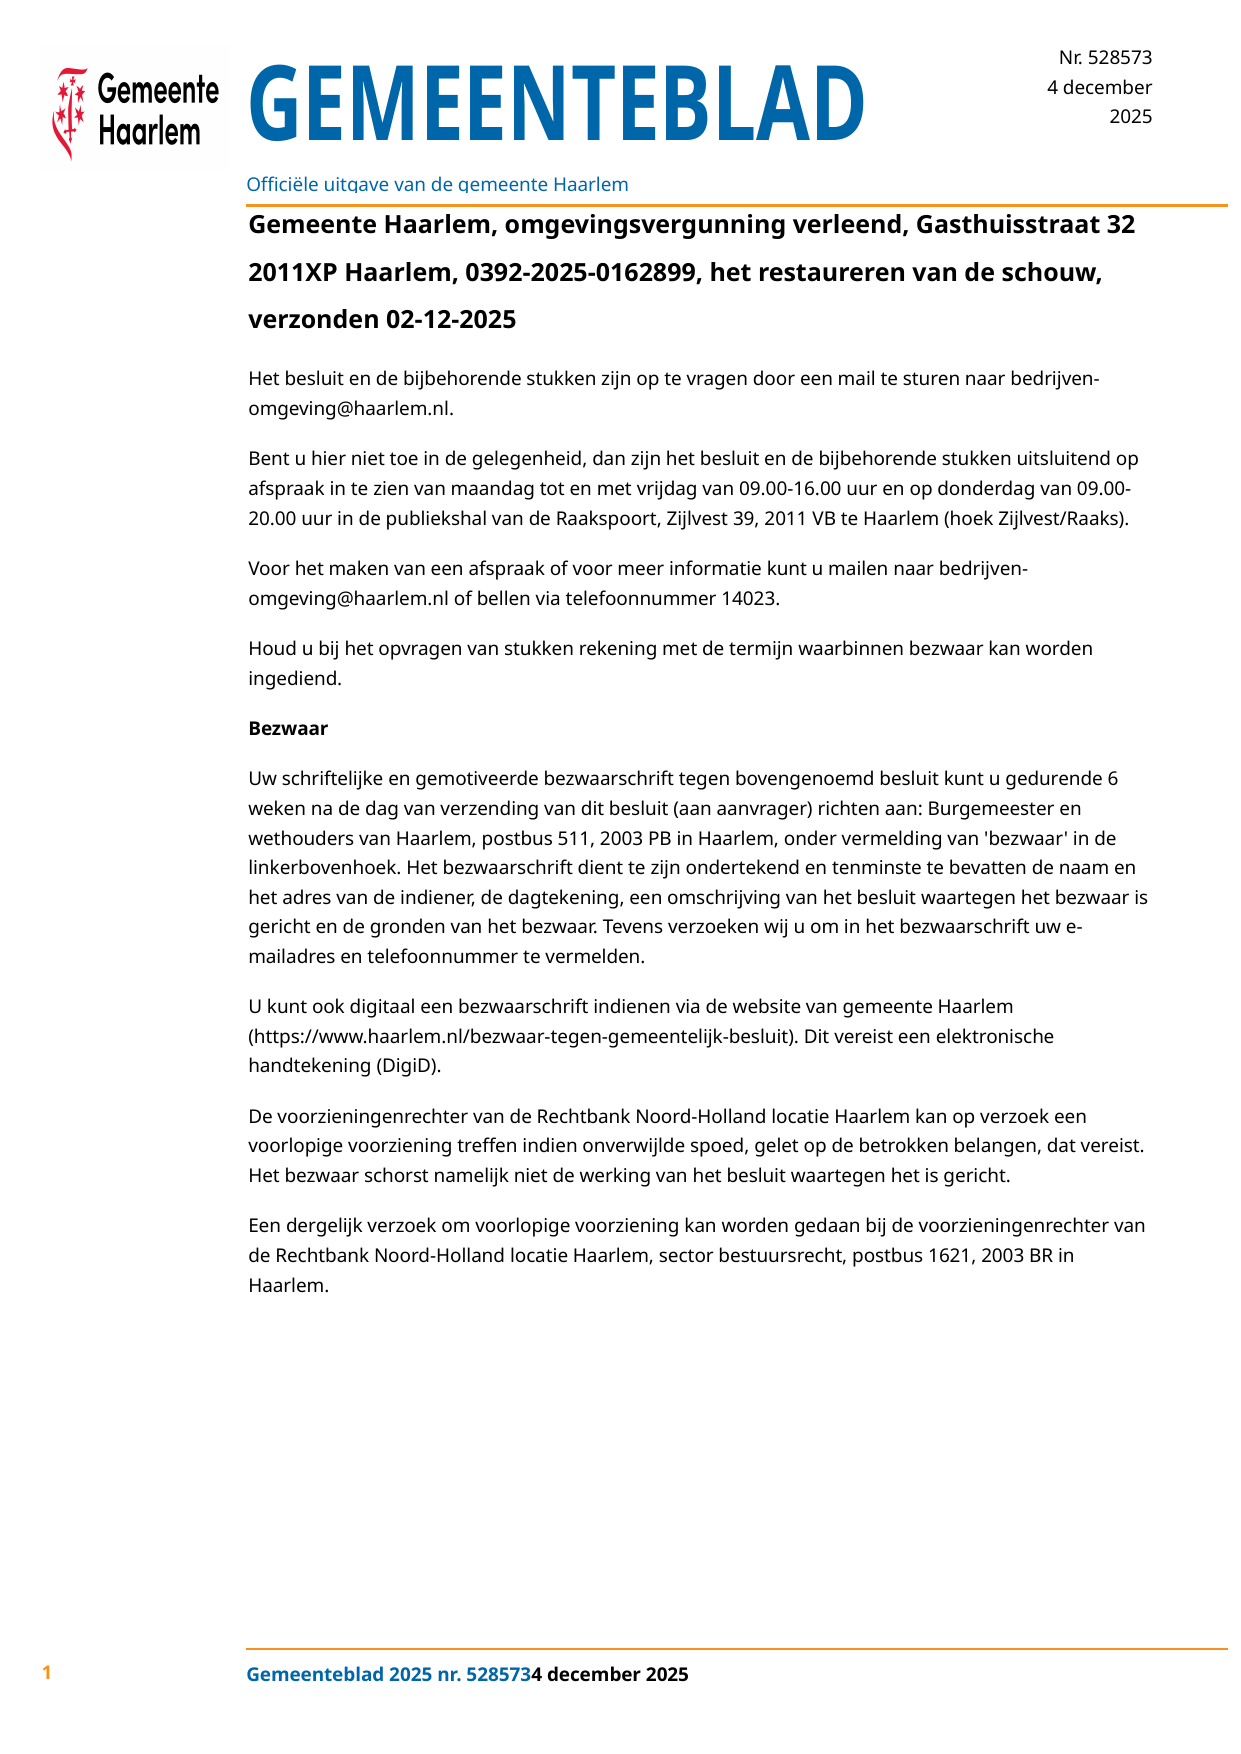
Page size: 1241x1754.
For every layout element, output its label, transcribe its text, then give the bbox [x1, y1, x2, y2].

text Het besluit en de bijbehorende stukken zijn op te vragen door een mail te sturen naar bedrijven-omgeving@haarlem.nl. [248, 366, 1152, 421]
picture [41, 47, 231, 172]
text De voorzieningenrechter van de Rechtbank Noord-Holland locatie Haarlem kan op verzoek een voorlopige voorziening treffen indien onverwijlde spoed, gelet op de betrokken belangen, dat vereist. Het bezwaar schorst namelijk niet de werking van het besluit waartegen het is gericht. [248, 1103, 1152, 1188]
text Uw schriftelijke en gemotiveerde bezwaarschrift tegen bovengenoemd besluit kunt u gedurende 6 weken na de dag van verzending van dit besluit (aan aanvrager) richten aan: Burgemeester en wethouders van Haarlem, postbus 511, 2003 PB in Haarlem, onder vermelding van 'bezwaar' in de linkerbovenhoek. Het bezwaarschrift dient te zijn ondertekend en tenminste te bevatten de naam en het adres van de indiener, de dagtekening, een omschrijving van het besluit waartegen het bezwaar is gericht en de gronden van het bezwaar. Tevens verzoeken wij u om in het bezwaarschrift uw e-mailadres en telefoonnummer te vermelden. [248, 766, 1152, 969]
text Bent u hier niet toe in de gelegenheid, dan zijn het besluit en de bijbehorende stukken uitsluitend op afspraak in te zien van maandag tot en met vrijdag van 09.00-16.00 uur en op donderdag van 09.00-20.00 uur in de publiekshal van de Raakspoort, Zijlvest 39, 2011 VB te Haarlem (hoek Zijlvest/Raaks). [248, 446, 1152, 530]
text Houd u bij het opvragen van stukken rekening met de termijn waarbinnen bezwaar kan worden ingediend. [248, 635, 1152, 690]
text Gemeente Haarlem, omgevingsvergunning verleend, Gasthuisstraat 32 2011XP Haarlem, 0392-2025-0162899, het restaureren van de schouw, verzonden 02-12-2025 [248, 207, 1152, 336]
text Voor het maken van een afspraak of voor meer informatie kunt u mailen naar bedrijven-omgeving@haarlem.nl of bellen via telefoonnummer 14023. [248, 555, 1152, 610]
text U kunt ook digitaal een bezwaarschrift indienen via de website van gemeente Haarlem (https://www.haarlem.nl/bezwaar-tegen-gemeentelijk-besluit). Dit vereist een elektronische handtekening (DigiD). [248, 993, 1152, 1078]
text Bezwaar [248, 715, 1152, 741]
text Een dergelijk verzoek om voorlopige voorziening kan worden gedaan bij de voorzieningenrechter van de Rechtbank Noord-Holland locatie Haarlem, sector bestuursrecht, postbus 1621, 2003 BR in Haarlem. [248, 1213, 1152, 1297]
